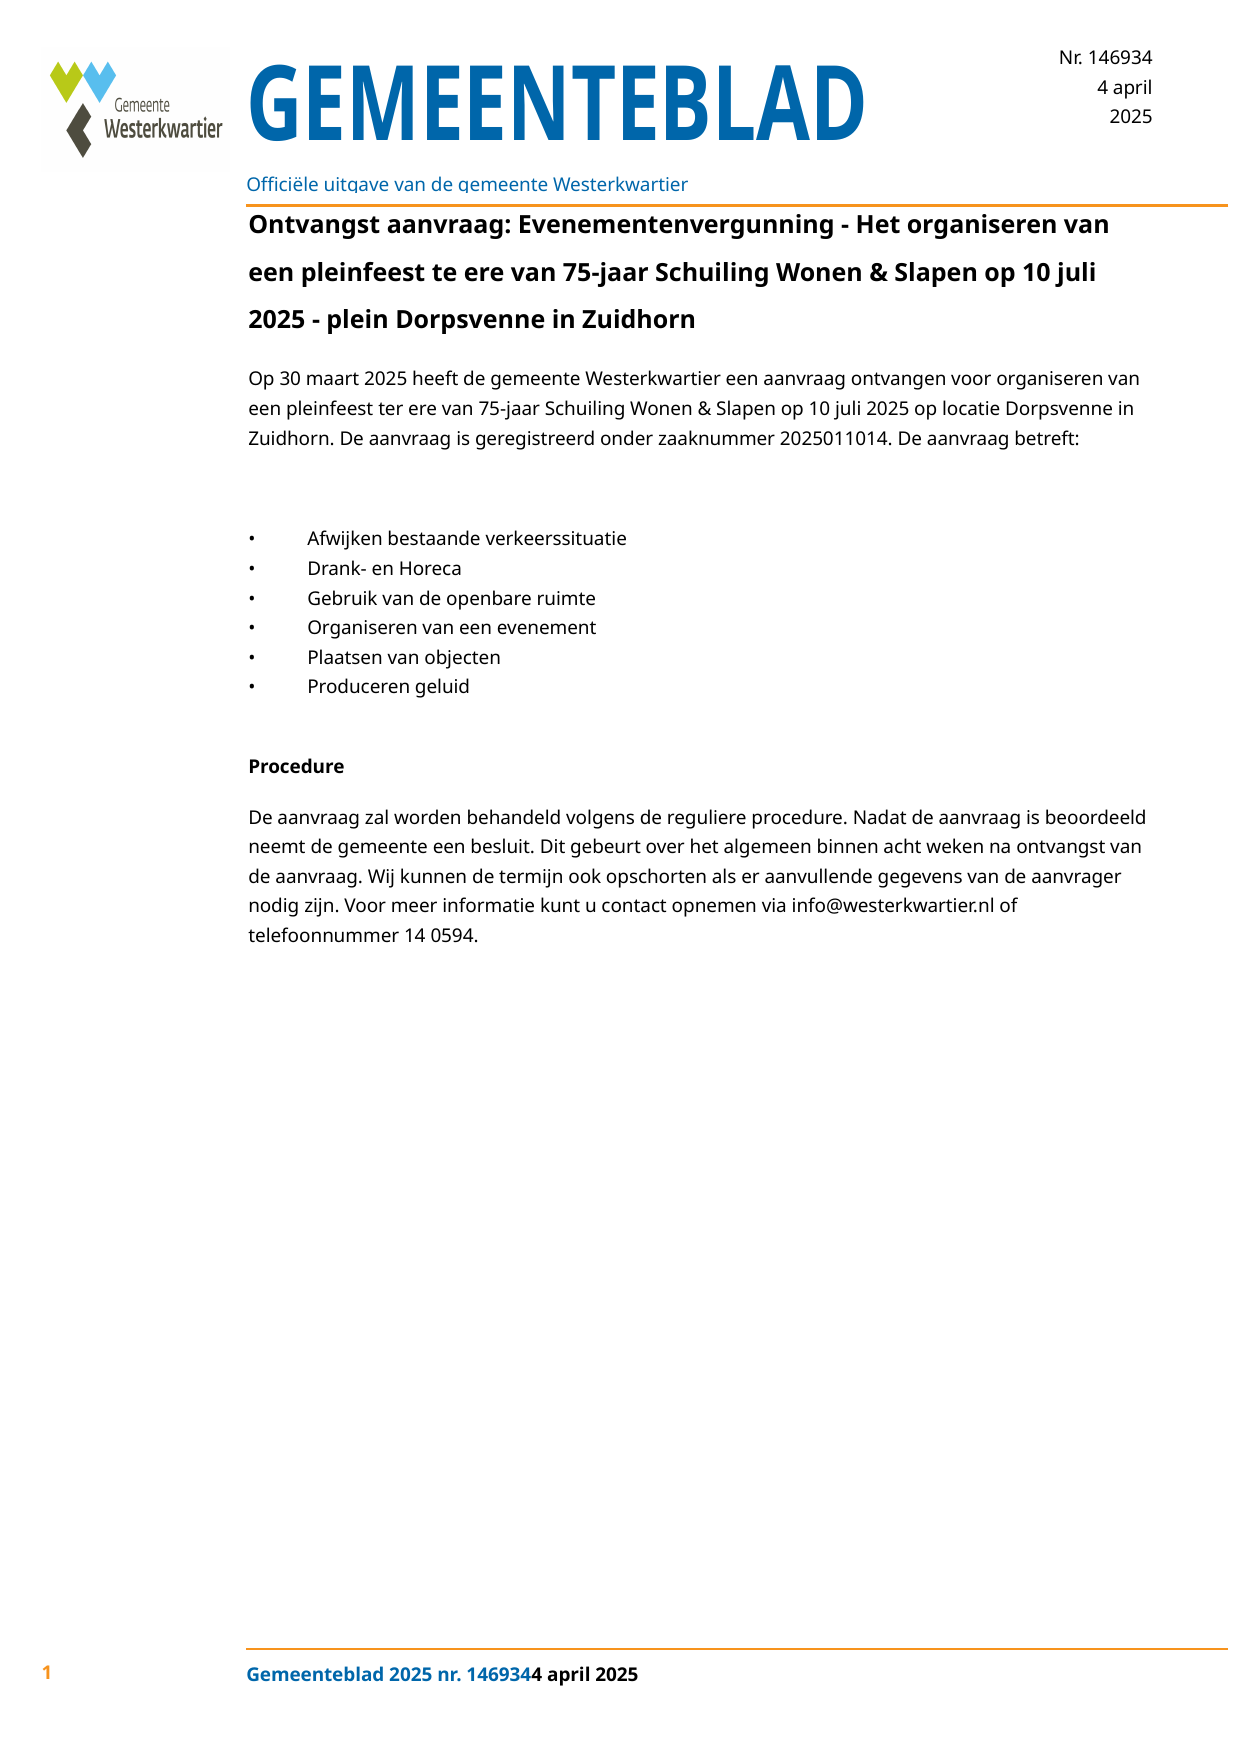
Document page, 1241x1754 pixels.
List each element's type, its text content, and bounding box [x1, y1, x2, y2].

list Organiseren van een evenement [248, 614, 1152, 640]
list Plaatsen van objecten [248, 644, 1152, 669]
text Op 30 maart 2025 heeft de gemeente Westerkwartier een aanvraag ontvangen voor organiseren van een pleinfeest ter ere van 75-jaar Schuiling Wonen & Slapen op 10 juli 2025 op locatie Dorpsvenne in Zuidhorn. De aanvraag is geregistreerd onder zaaknummer 2025011014. De aanvraag betreft: [248, 366, 1152, 450]
text De aanvraag zal worden behandeld volgens de reguliere procedure. Nadat de aanvraag is beoordeeld neemt de gemeente een besluit. Dit gebeurt over het algemeen binnen acht weken na ontvangst van de aanvraag. Wij kunnen de termijn ook opschorten als er aanvullende gegevens van de aanvrager nodig zijn. Voor meer informatie kunt u contact opnemen via info@westerkwartier.nl of telefoonnummer 14 0594. [248, 804, 1152, 948]
text Ontvangst aanvraag: Evenementenvergunning - Het organiseren van een pleinfeest te ere van 75-jaar Schuiling Wonen & Slapen op 10 juli 2025 - plein Dorpsvenne in Zuidhorn [248, 207, 1152, 336]
text Procedure [248, 753, 1152, 779]
picture [41, 47, 231, 172]
list Afwijken bestaande verkeerssituatie [248, 526, 1152, 551]
list Produceren geluid [248, 673, 1152, 699]
list Gebruik van de openbare ruimte [248, 585, 1152, 610]
list Drank- en Horeca [248, 555, 1152, 581]
